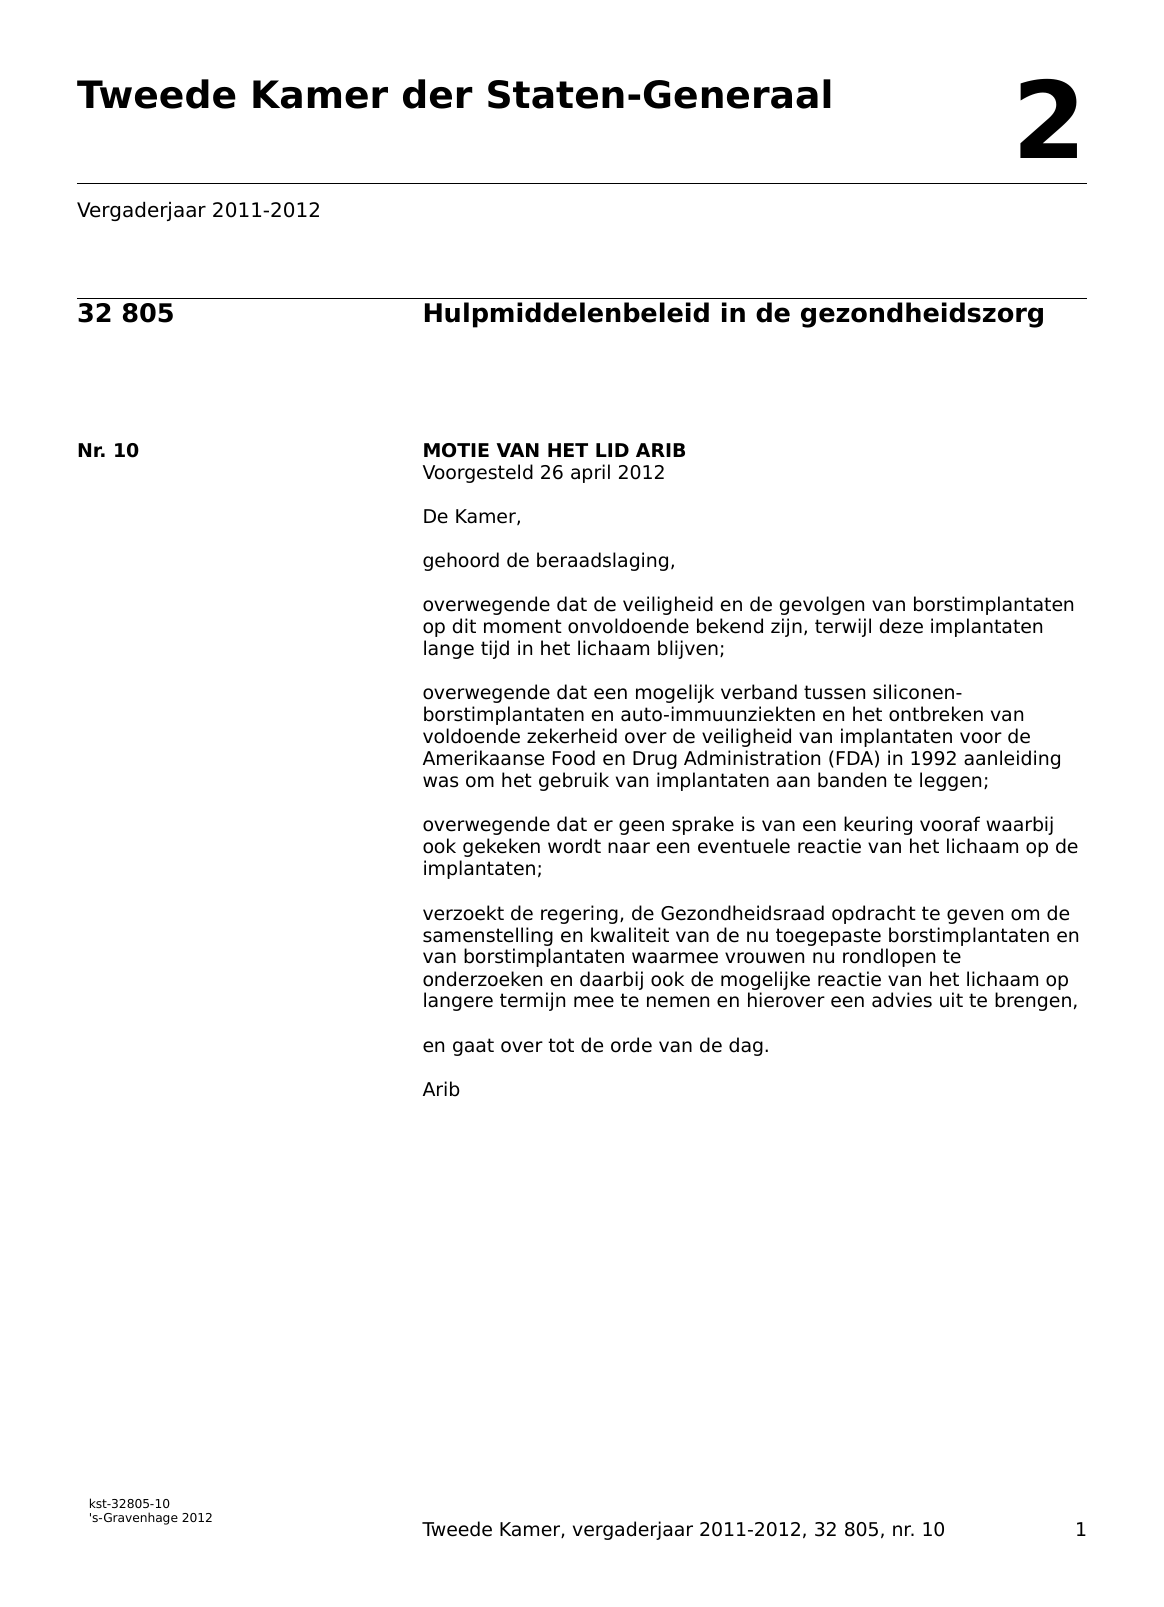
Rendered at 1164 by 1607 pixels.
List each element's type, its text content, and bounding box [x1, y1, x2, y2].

table_header 2 [886, 59, 1087, 183]
table_cell Vergaderjaar 2011-2012 [77, 184, 1087, 298]
text overwegende dat een mogelijk verband tussen siliconen-borstimplantaten en auto-immuunziekten en het ontbreken van voldoende zekerheid over de veiligheid van implantaten voor de Amerikaanse Food en Drug Administration (FDA) in 1992 aanleiding was om het gebruik van implantaten aan banden te leggen; [422, 682, 1087, 792]
text Voorgesteld 26 april 2012 [422, 462, 1087, 484]
text overwegende dat er geen sprake is van een keuring vooraf waarbij ook gekeken wordt naar een eventuele reactie van het lichaam op de implantaten; [422, 814, 1087, 880]
text De Kamer, [422, 506, 1087, 528]
text 's-Gravenhage 2012 [88, 1511, 323, 1525]
text en gaat over tot de orde van de dag. [422, 1034, 1087, 1057]
text Arib [422, 1079, 1087, 1101]
table_header Tweede Kamer der Staten-Generaal [77, 59, 886, 183]
text gehoord de beraadslaging, [422, 550, 1087, 572]
text verzoekt de regering, de Gezondheidsraad opdracht te geven om de samenstelling en kwaliteit van de nu toegepaste borstimplantaten en van borstimplantaten waarmee vrouwen nu rondlopen te onderzoeken en daarbij ook de mogelijke reactie van het lichaam op langere termijn mee te nemen en hierover een advies uit te brengen, [422, 902, 1087, 1012]
text kst-32805-10 [88, 1497, 323, 1511]
subtitle 32 805 Hulpmiddelenbeleid in de gezondheidszorg [77, 299, 1087, 329]
subtitle Nr. 10 MOTIE VAN HET LID ARIB [77, 440, 1087, 462]
text overwegende dat de veiligheid en de gevolgen van borstimplantaten op dit moment onvoldoende bekend zijn, terwijl deze implantaten lange tijd in het lichaam blijven; [422, 594, 1087, 660]
